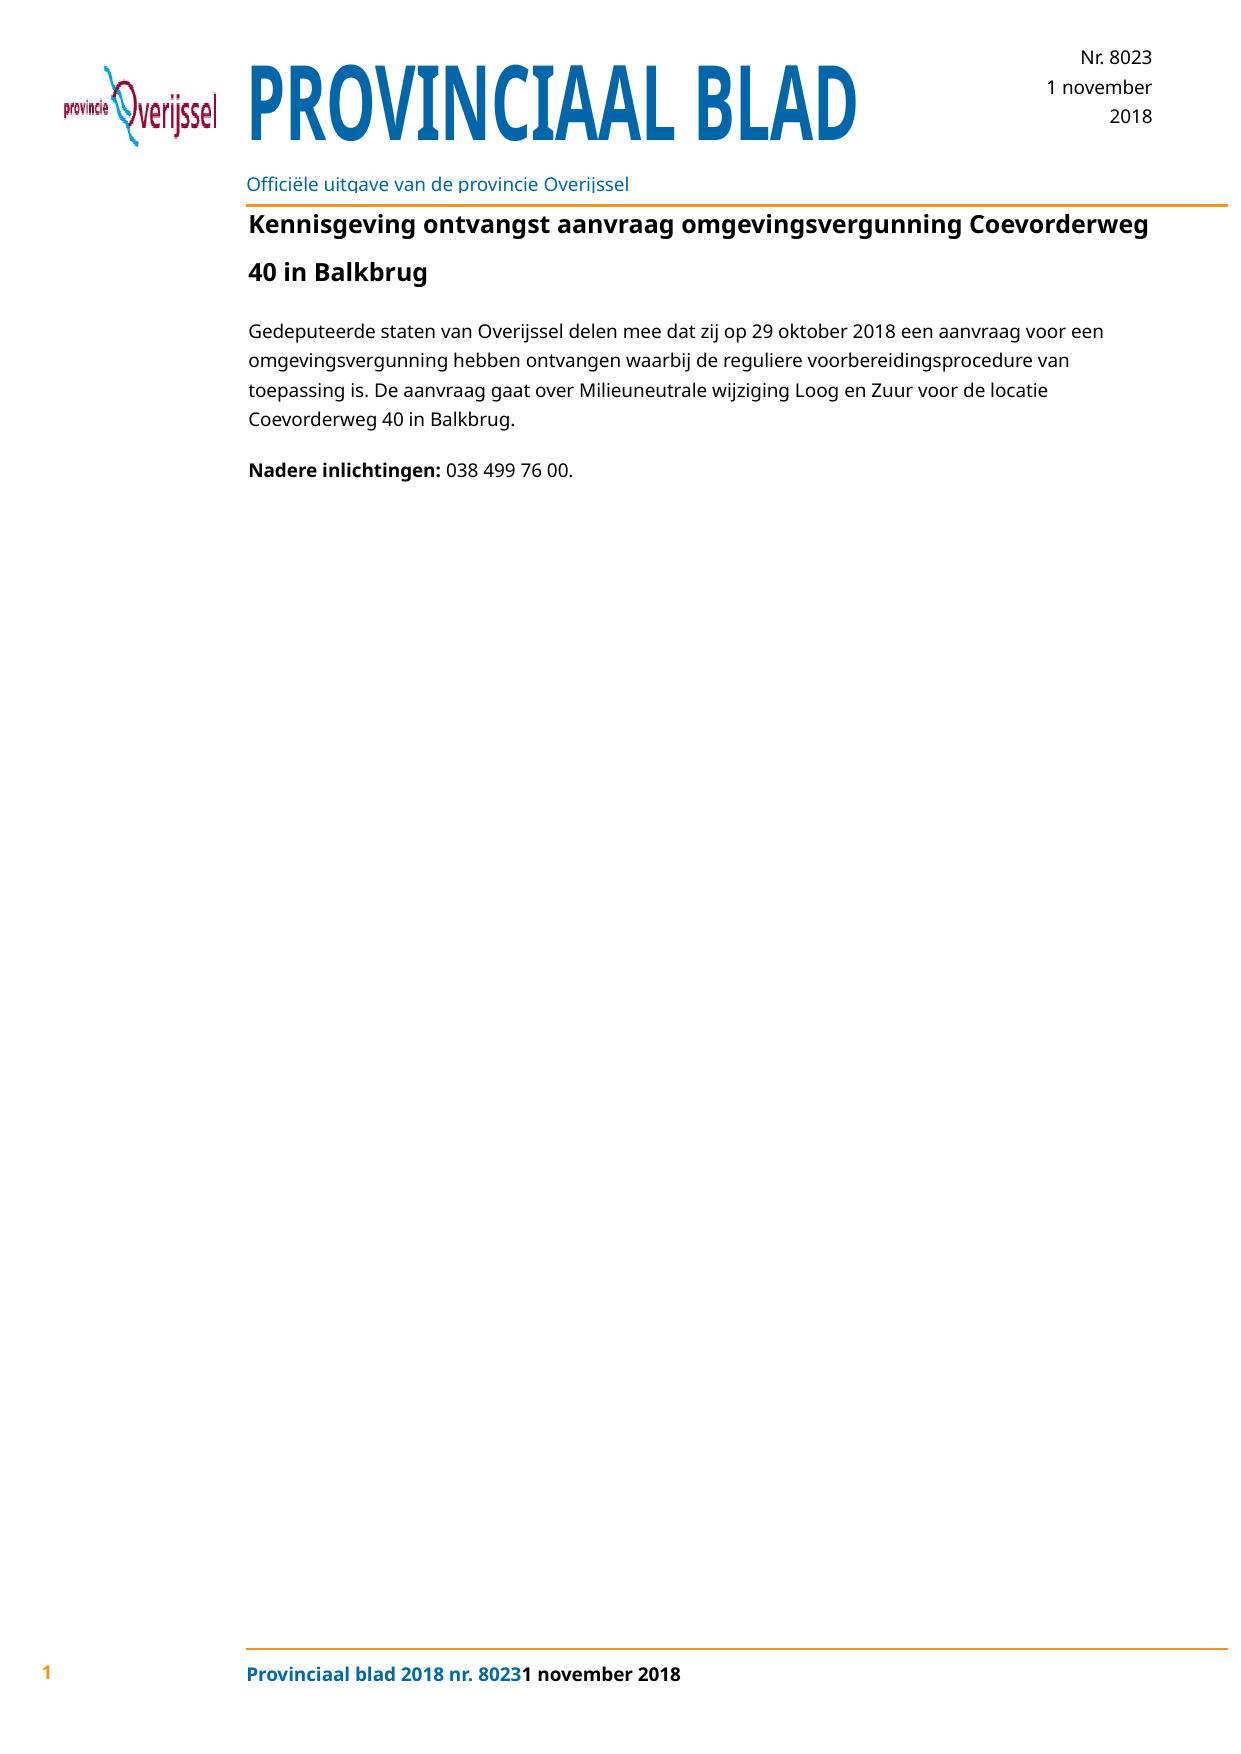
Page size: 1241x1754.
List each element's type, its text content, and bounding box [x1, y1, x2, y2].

picture [41, 47, 231, 172]
text Kennisgeving ontvangst aanvraag omgevingsvergunning Coevorderweg 40 in Balkbrug [248, 207, 1152, 288]
text Nadere inlichtingen: 038 499 76 00. [248, 457, 1152, 483]
text Gedeputeerde staten van Overijssel delen mee dat zij op 29 oktober 2018 een aanvraag voor een omgevingsvergunning hebben ontvangen waarbij de reguliere voorbereidingsprocedure van toepassing is. De aanvraag gaat over Milieuneutrale wijziging Loog en Zuur voor de locatie Coevorderweg 40 in Balkbrug. [248, 318, 1152, 432]
